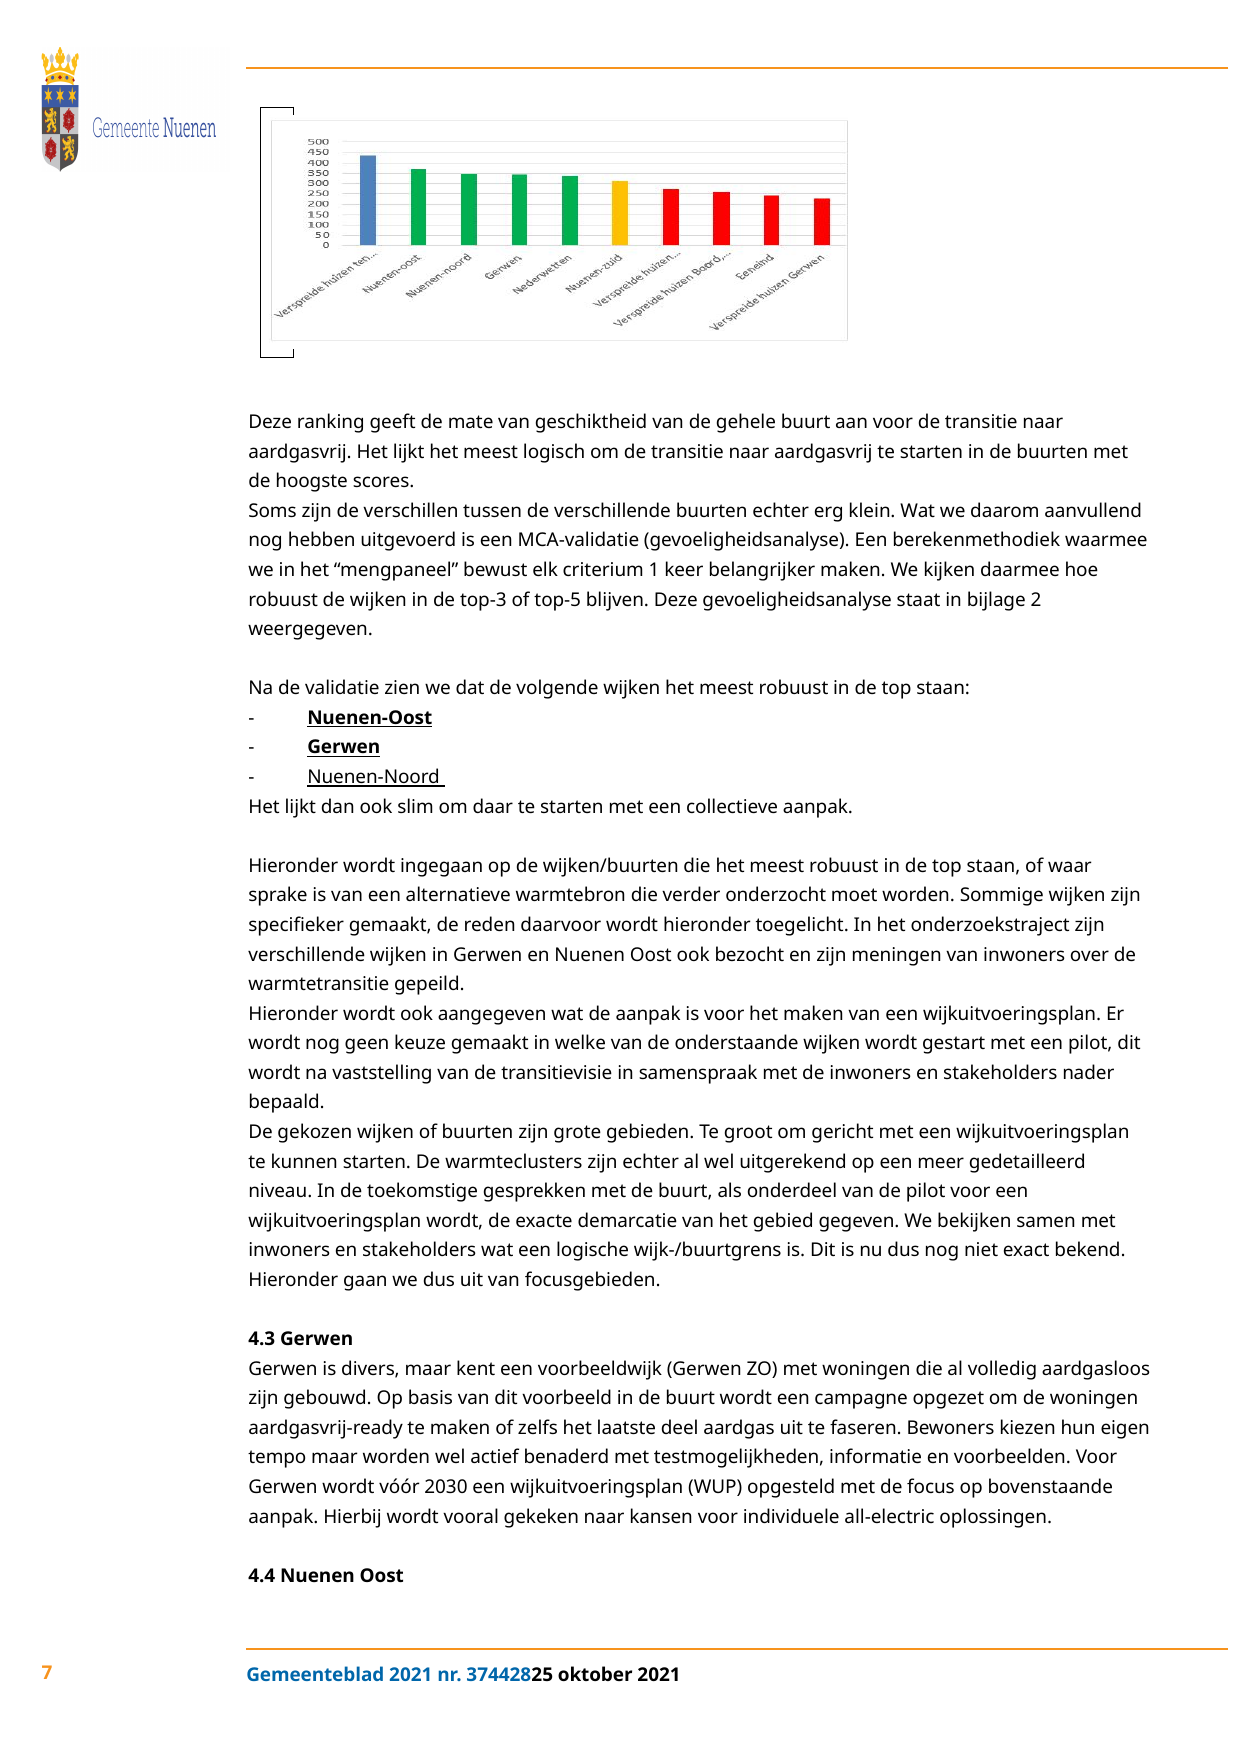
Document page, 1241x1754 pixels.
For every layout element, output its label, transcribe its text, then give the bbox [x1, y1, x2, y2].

text Gerwen is divers, maar kent een voorbeeldwijk (Gerwen ZO) met woningen die al volledig aardgasloos zijn gebouwd. Op basis van dit voorbeeld in de buurt wordt een campagne opgezet om de woningen aardgasvrij-ready te maken of zelfs het laatste deel aardgas uit te faseren. Bewoners kiezen hun eigen tempo maar worden wel actief benaderd met testmogelijkheden, informatie en voorbeelden. Voor Gerwen wordt vóór 2030 een wijkuitvoeringsplan (WUP) opgesteld met de focus op bovenstaande aanpak. Hierbij wordt vooral gekeken naar kansen voor individuele all-electric oplossingen. [248, 1355, 1152, 1528]
text 4.3 Gerwen [248, 1325, 1152, 1351]
text Het lijkt dan ook slim om daar te starten met een collectieve aanpak. [248, 793, 1152, 818]
list Nuenen-Noord [248, 763, 1152, 789]
list Gerwen [248, 734, 1152, 759]
text Soms zijn de verschillen tussen de verschillende buurten echter erg klein. Wat we daarom aanvullend nog hebben uitgevoerd is een MCA-validatie (gevoeligheidsanalyse). Een berekenmethodiek waarmee we in het “mengpaneel” bewust elk criterium 1 keer belangrijker maken. We kijken daarmee hoe robuust de wijken in de top-3 of top-5 blijven. Deze gevoeligheidsanalyse staat in bijlage 2 weergegeven. [248, 497, 1152, 641]
text 4.4 Nuenen Oost [248, 1562, 1152, 1588]
text Deze ranking geeft de mate van geschiktheid van de gehele buurt aan voor de transitie naar aardgasvrij. Het lijkt het meest logisch om de transitie naar aardgasvrij te starten in de buurten met de hoogste scores. [248, 408, 1152, 493]
text Hieronder wordt ingegaan op de wijken/buurten die het meest robuust in de top staan, of waar sprake is van een alternatieve warmtebron die verder onderzocht moet worden. Sommige wijken zijn specifieker gemaakt, de reden daarvoor wordt hieronder toegelicht. In het onderzoekstraject zijn verschillende wijken in Gerwen en Nuenen Oost ook bezocht en zijn meningen van inwoners over de warmtetransitie gepeild. [248, 852, 1152, 996]
list Nuenen-Oost [248, 704, 1152, 730]
picture [41, 47, 231, 172]
text Na de validatie zien we dat de volgende wijken het meest robuust in de top staan: [248, 674, 1152, 700]
text Hieronder wordt ook aangegeven wat de aanpak is voor het maken van een wijkuitvoeringsplan. Er wordt nog geen keuze gemaakt in welke van de onderstaande wijken wordt gestart met een pilot, dit wordt na vaststelling van de transitievisie in samenspraak met de inwoners en stakeholders nader bepaald. [248, 1000, 1152, 1114]
picture [268, 115, 860, 349]
text De gekozen wijken of buurten zijn grote gebieden. Te groot om gericht met een wijkuitvoeringsplan te kunnen starten. De warmteclusters zijn echter al wel uitgerekend op een meer gedetailleerd niveau. In de toekomstige gesprekken met de buurt, als onderdeel van de pilot voor een wijkuitvoeringsplan wordt, de exacte demarcatie van het gebied gegeven. We bekijken samen met inwoners en stakeholders wat een logische wijk-/buurtgrens is. Dit is nu dus nog niet exact bekend. Hieronder gaan we dus uit van focusgebieden. [248, 1118, 1152, 1292]
